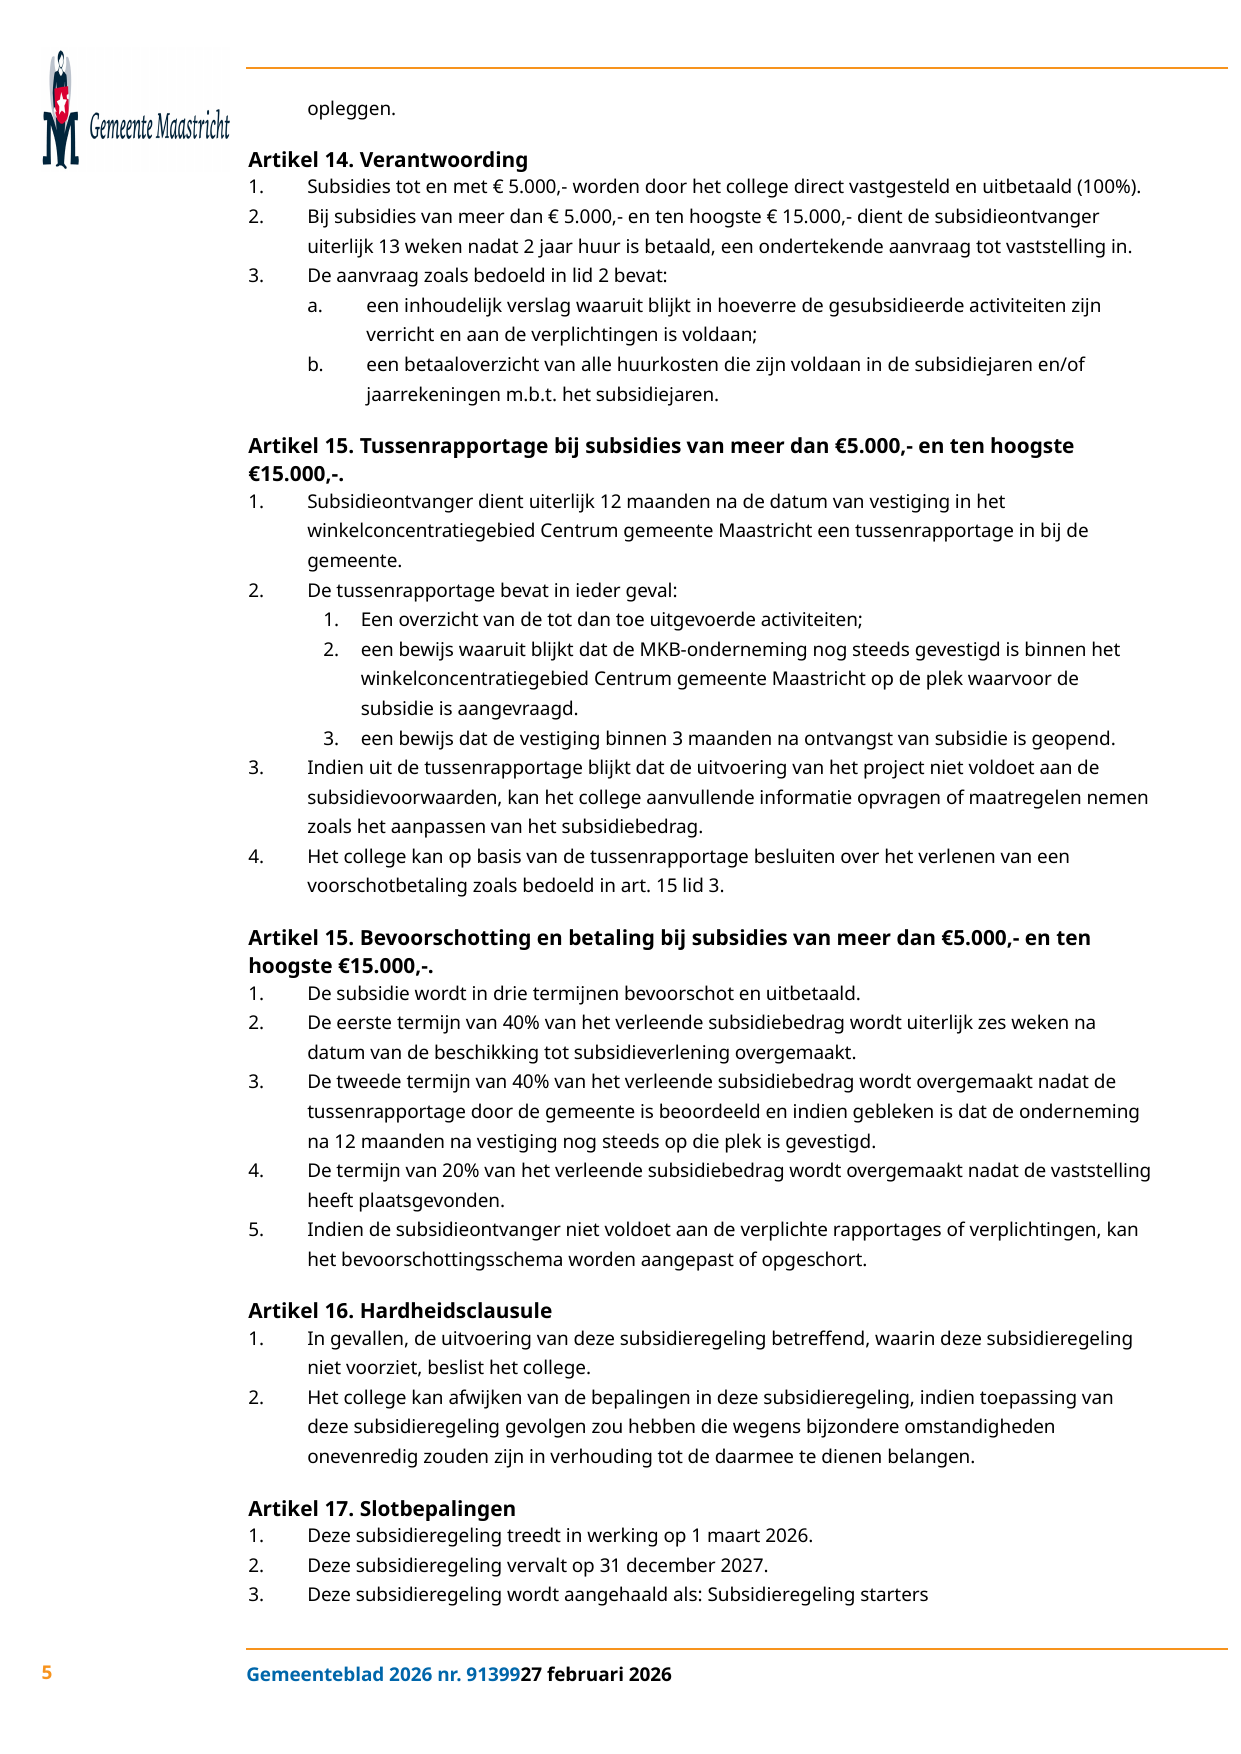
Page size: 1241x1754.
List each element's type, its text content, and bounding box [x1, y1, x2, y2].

list Het college kan op basis van de tussenrapportage besluiten over het verlenen van een voorschotbetaling zoals bedoeld in art. 15 lid 3. [248, 843, 1152, 898]
list De eerste termijn van 40% van het verleende subsidiebedrag wordt uiterlijk zes weken na datum van de beschikking tot subsidieverlening overgemaakt. [248, 1009, 1152, 1065]
list een betaaloverzicht van alle huurkosten die zijn voldaan in de subsidiejaren en/of jaarrekeningen m.b.t. het subsidiejaren. [307, 351, 1152, 406]
text Artikel 14. Verantwoording [248, 145, 1152, 174]
text Artikel 15. Tussenrapportage bij subsidies van meer dan €5.000,- en ten hoogste €15.000,-. [248, 431, 1152, 488]
list Bij subsidies van meer dan € 5.000,- en ten hoogste € 15.000,- dient de subsidieontvanger uiterlijk 13 weken nadat 2 jaar huur is betaald, een ondertekende aanvraag tot vaststelling in. [248, 203, 1152, 258]
list De termijn van 20% van het verleende subsidiebedrag wordt overgemaakt nadat de vaststelling heeft plaatsgevonden. [248, 1157, 1152, 1213]
list Subsidies tot en met € 5.000,- worden door het college direct vastgesteld en uitbetaald (100%). [248, 174, 1152, 199]
list De tweede termijn van 40% van het verleende subsidiebedrag wordt overgemaakt nadat de tussenrapportage door de gemeente is beoordeeld en indien gebleken is dat de onderneming na 12 maanden na vestiging nog steeds op die plek is gevestigd. [248, 1069, 1152, 1153]
list Indien uit de tussenrapportage blijkt dat de uitvoering van het project niet voldoet aan de subsidievoorwaarden, kan het college aanvullende informatie opvragen of maatregelen nemen zoals het aanpassen van het subsidiebedrag. [248, 754, 1152, 839]
list Deze subsidieregeling vervalt op 31 december 2027. [248, 1552, 1152, 1577]
list Deze subsidieregeling treedt in werking op 1 maart 2026. [248, 1522, 1152, 1548]
list een bewijs dat de vestiging binnen 3 maanden na ontvangst van subsidie is geopend. [323, 725, 1152, 750]
list Subsidieontvanger dient uiterlijk 12 maanden na de datum van vestiging in het winkelconcentratiegebied Centrum gemeente Maastricht een tussenrapportage in bij de gemeente. [248, 488, 1152, 573]
text Artikel 15. Bevoorschotting en betaling bij subsidies van meer dan €5.000,- en ten hoogste €15.000,-. [248, 923, 1152, 980]
list een bewijs waaruit blijkt dat de MKB-onderneming nog steeds gevestigd is binnen het winkelconcentratiegebied Centrum gemeente Maastricht op de plek waarvoor de subsidie is aangevraagd. [323, 636, 1152, 721]
list De subsidie wordt in drie termijnen bevoorschot en uitbetaald. [248, 980, 1152, 1006]
text Artikel 16. Hardheidsclausule [248, 1297, 1152, 1325]
list een inhoudelijk verslag waaruit blijkt in hoeverre de gesubsidieerde activiteiten zijn verricht en aan de verplichtingen is voldaan; [307, 292, 1152, 347]
list Deze subsidieregeling wordt aangehaald als: Subsidieregeling starters [248, 1581, 1152, 1607]
list Een overzicht van de tot dan toe uitgevoerde activiteiten; [323, 606, 1152, 632]
list Indien de subsidieontvanger niet voldoet aan de verplichte rapportages of verplichtingen, kan het bevoorschottingsschema worden aangepast of opgeschort. [248, 1217, 1152, 1272]
list De aanvraag zoals bedoeld in lid 2 bevat: [248, 262, 1152, 288]
list In gevallen, de uitvoering van deze subsidieregeling betreffend, waarin deze subsidieregeling niet voorziet, beslist het college. [248, 1325, 1152, 1380]
text Artikel 17. Slotbepalingen [248, 1494, 1152, 1522]
list Het college kan afwijken van de bepalingen in deze subsidieregeling, indien toepassing van deze subsidieregeling gevolgen zou hebben die wegens bijzondere omstandigheden onevenredig zouden zijn in verhouding tot de daarmee te dienen belangen. [248, 1384, 1152, 1469]
picture [41, 47, 231, 172]
list De tussenrapportage bevat in ieder geval: [248, 577, 1152, 602]
list opleggen. [248, 95, 1152, 121]
